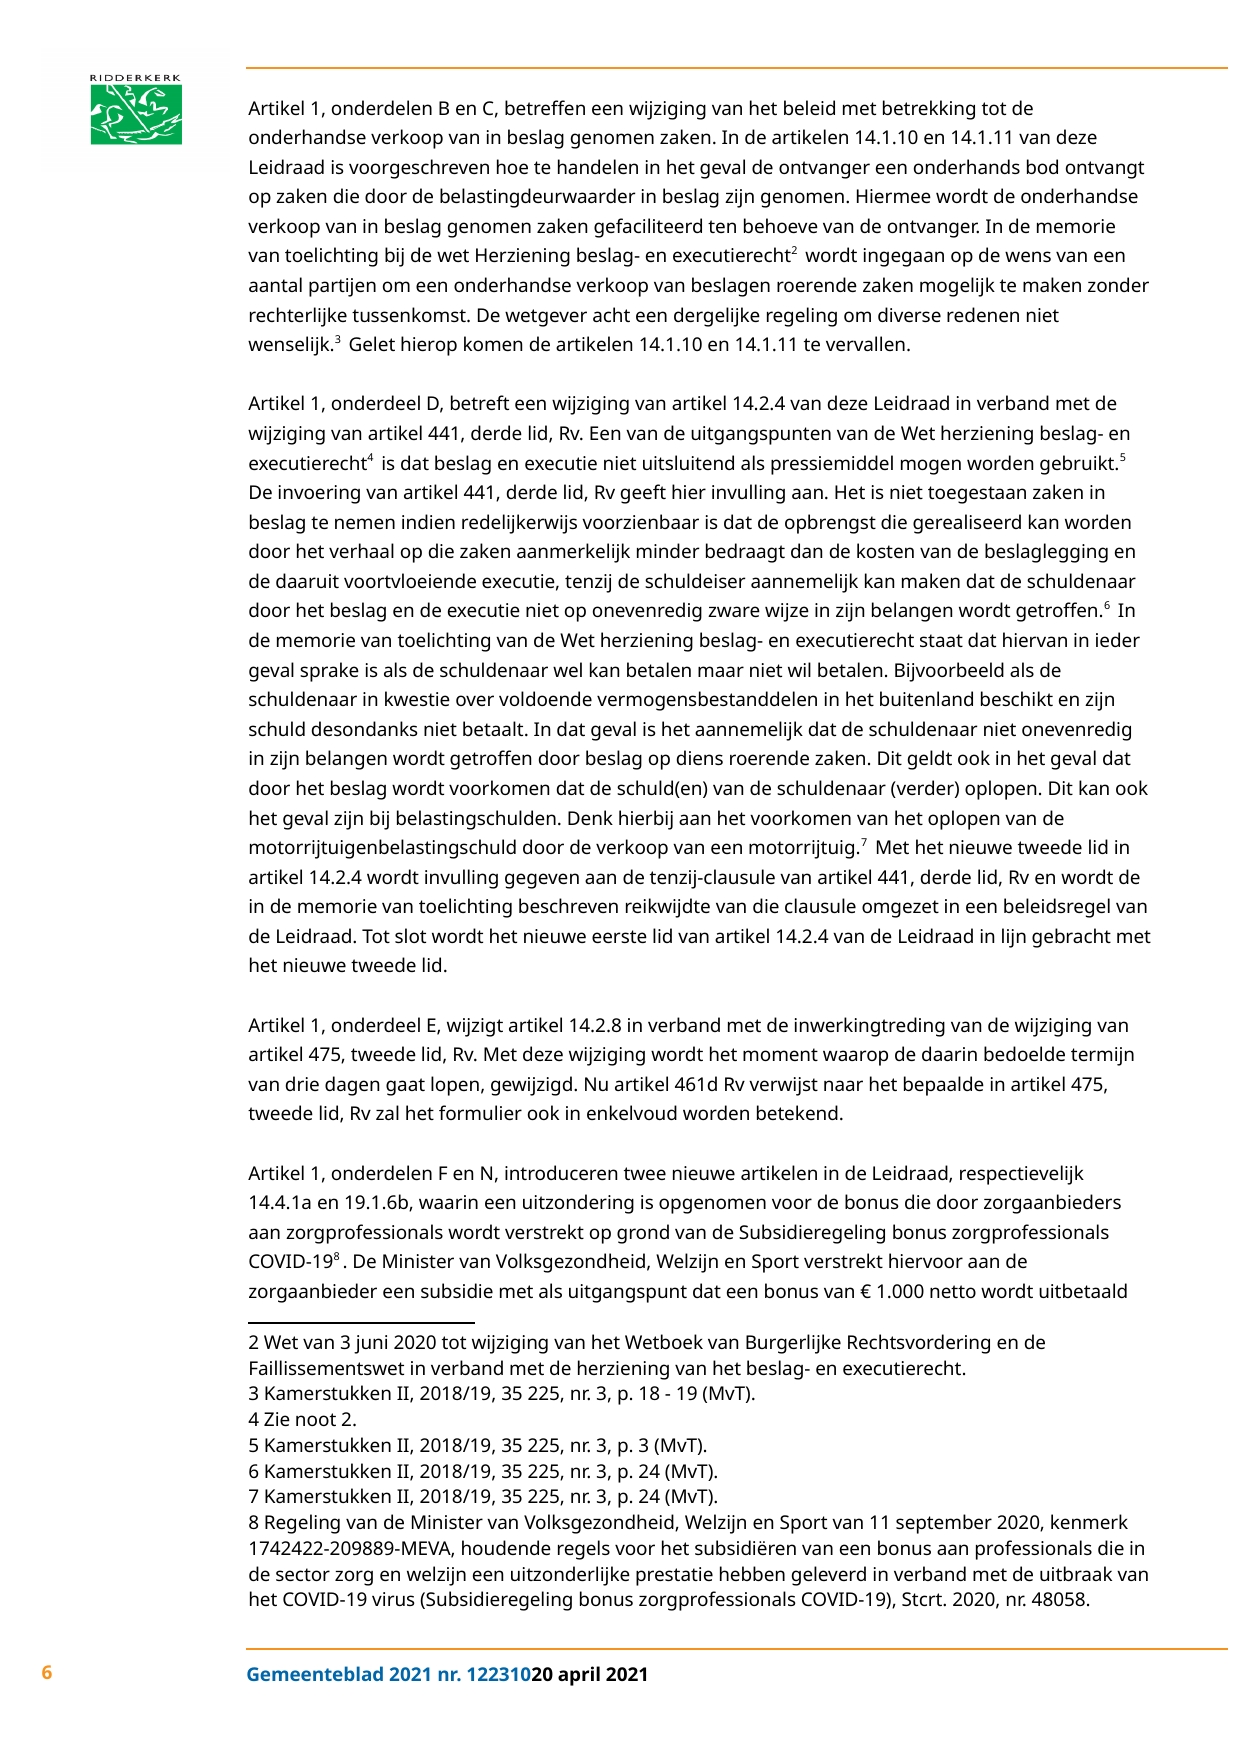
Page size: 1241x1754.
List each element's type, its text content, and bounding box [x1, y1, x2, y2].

text Kamerstukken II, 2018/19, 35 225, nr. 3, p. 3 (MvT). [248, 1432, 1152, 1458]
text Kamerstukken II, 2018/19, 35 225, nr. 3, p. 24 (MvT). [248, 1458, 1152, 1483]
text Artikel 1, onderdeel D, betreft een wijziging van artikel 14.2.4 van deze Leidraad in verband met de wijziging van artikel 441, derde lid, Rv. Een van de uitgangspunten van de Wet herziening beslag- en executierecht is dat beslag en executie niet uitsluitend als pressiemiddel mogen worden gebruikt. De invoering van artikel 441, derde lid, Rv geeft hier invulling aan. Het is niet toegestaan zaken in beslag te nemen indien redelijkerwijs voorzienbaar is dat de opbrengst die gerealiseerd kan worden door het verhaal op die zaken aanmerkelijk minder bedraagt dan de kosten van de beslaglegging en de daaruit voortvloeiende executie, tenzij de schuldeiser aannemelijk kan maken dat de schuldenaar door het beslag en de executie niet op onevenredig zware wijze in zijn belangen wordt getroffen. In de memorie van toelichting van de Wet herziening beslag- en executierecht staat dat hiervan in ieder geval sprake is als de schuldenaar wel kan betalen maar niet wil betalen. Bijvoorbeeld als de schuldenaar in kwestie over voldoende vermogensbestanddelen in het buitenland beschikt en zijn schuld desondanks niet betaalt. In dat geval is het aannemelijk dat de schuldenaar niet onevenredig in zijn belangen wordt getroffen door beslag op diens roerende zaken. Dit geldt ook in het geval dat door het beslag wordt voorkomen dat de schuld(en) van de schuldenaar (verder) oplopen. Dit kan ook het geval zijn bij belastingschulden. Denk hierbij aan het voorkomen van het oplopen van de motorrijtuigenbelastingschuld door de verkoop van een motorrijtuig. Met het nieuwe tweede lid in artikel 14.2.4 wordt invulling gegeven aan de tenzij-clausule van artikel 441, derde lid, Rv en wordt de in de memorie van toelichting beschreven reikwijdte van die clausule omgezet in een beleidsregel van de Leidraad. Tot slot wordt het nieuwe eerste lid van artikel 14.2.4 van de Leidraad in lijn gebracht met het nieuwe tweede lid. [248, 391, 1152, 978]
text Kamerstukken II, 2018/19, 35 225, nr. 3, p. 24 (MvT). [248, 1483, 1152, 1509]
text Zie noot 2. [248, 1406, 1152, 1432]
text Wet van 3 juni 2020 tot wijziging van het Wetboek van Burgerlijke Rechtsvordering en de Faillissementswet in verband met de herziening van het beslag- en executierecht. [248, 1329, 1152, 1381]
text Regeling van de Minister van Volksgezondheid, Welzijn en Sport van 11 september 2020, kenmerk 1742422-209889-MEVA, houdende regels voor het subsidiëren van een bonus aan professionals die in de sector zorg en welzijn een uitzonderlijke prestatie hebben geleverd in verband met de uitbraak van het COVID-19 virus (Subsidieregeling bonus zorgprofessionals COVID-19), Stcrt. 2020, nr. 48058. [248, 1509, 1152, 1612]
text Artikel 1, onderdeel E, wijzigt artikel 14.2.8 in verband met de inwerkingtreding van de wijziging van artikel 475, tweede lid, Rv. Met deze wijziging wordt het moment waarop de daarin bedoelde termijn van drie dagen gaat lopen, gewijzigd. Nu artikel 461d Rv verwijst naar het bepaalde in artikel 475, tweede lid, Rv zal het formulier ook in enkelvoud worden betekend. [248, 1012, 1152, 1126]
picture [41, 47, 231, 172]
text Artikel 1, onderdelen F en N, introduceren twee nieuwe artikelen in de Leidraad, respectievelijk 14.4.1a en 19.1.6b, waarin een uitzondering is opgenomen voor de bonus die door zorgaanbieders aan zorgprofessionals wordt verstrekt op grond van de Subsidieregeling bonus zorgprofessionals COVID-19. De Minister van Volksgezondheid, Welzijn en Sport verstrekt hiervoor aan de zorgaanbieder een subsidie met als uitgangspunt dat een bonus van € 1.000 netto wordt uitbetaald [248, 1160, 1152, 1304]
text Kamerstukken II, 2018/19, 35 225, nr. 3, p. 18 - 19 (MvT). [248, 1381, 1152, 1406]
text Artikel 1, onderdelen B en C, betreffen een wijziging van het beleid met betrekking tot de onderhandse verkoop van in beslag genomen zaken. In de artikelen 14.1.10 en 14.1.11 van deze Leidraad is voorgeschreven hoe te handelen in het geval de ontvanger een onderhands bod ontvangt op zaken die door de belastingdeurwaarder in beslag zijn genomen. Hiermee wordt de onderhandse verkoop van in beslag genomen zaken gefaciliteerd ten behoeve van de ontvanger. In de memorie van toelichting bij de wet Herziening beslag- en executierecht wordt ingegaan op de wens van een aantal partijen om een onderhandse verkoop van beslagen roerende zaken mogelijk te maken zonder rechterlijke tussenkomst. De wetgever acht een dergelijke regeling om diverse redenen niet wenselijk. Gelet hierop komen de artikelen 14.1.10 en 14.1.11 te vervallen. [248, 95, 1152, 357]
